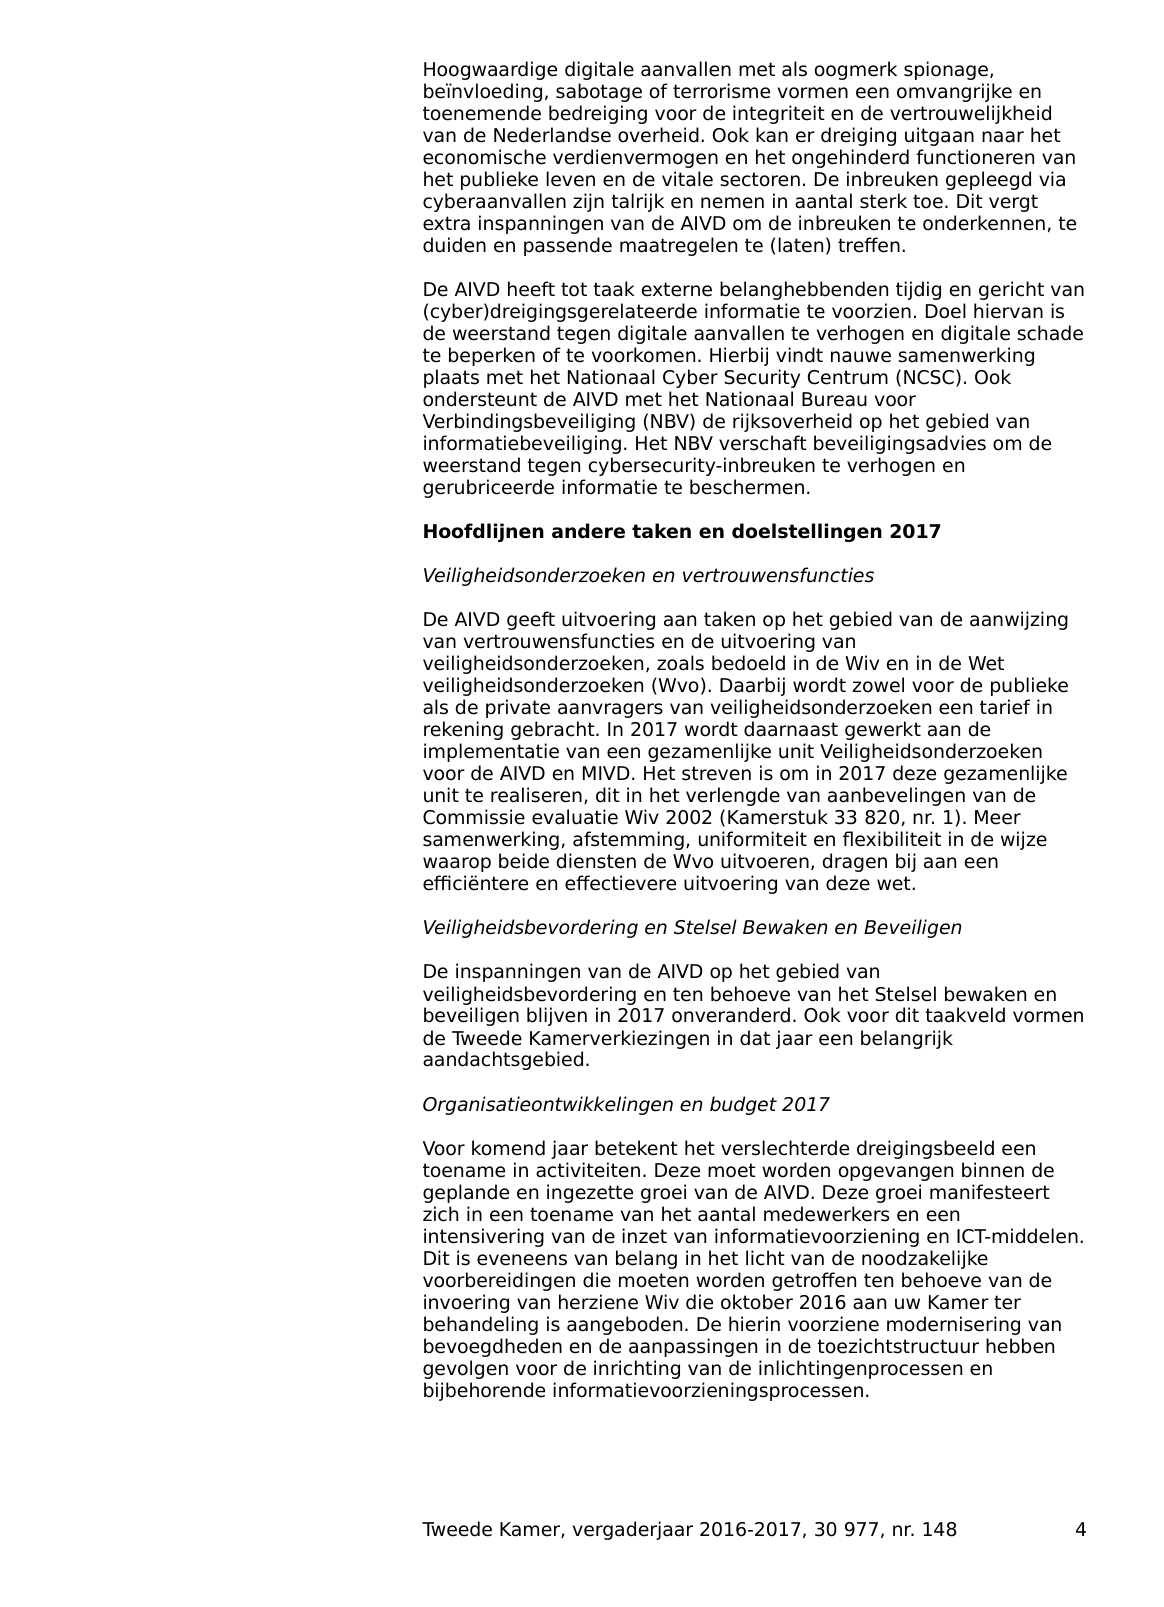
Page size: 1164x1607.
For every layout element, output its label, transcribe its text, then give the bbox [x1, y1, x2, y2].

subtitle Veiligheidsonderzoeken en vertrouwensfuncties [422, 565, 1087, 587]
text De AIVD heeft tot taak externe belanghebbenden tijdig en gericht van (cyber)dreigingsgerelateerde informatie te voorzien. Doel hiervan is de weerstand tegen digitale aanvallen te verhogen en digitale schade te beperken of te voorkomen. Hierbij vindt nauwe samenwerking plaats met het Nationaal Cyber Security Centrum (NCSC). Ook ondersteunt de AIVD met het Nationaal Bureau voor Verbindingsbeveiliging (NBV) de rijksoverheid op het gebied van informatiebeveiliging. Het NBV verschaft beveiligingsadvies om de weerstand tegen cybersecurity-inbreuken te verhogen en gerubriceerde informatie te beschermen. [422, 279, 1087, 499]
text Hoogwaardige digitale aanvallen met als oogmerk spionage, beïnvloeding, sabotage of terrorisme vormen een omvangrijke en toenemende bedreiging voor de integriteit en de vertrouwelijkheid van de Nederlandse overheid. Ook kan er dreiging uitgaan naar het economische verdienvermogen en het ongehinderd functioneren van het publieke leven en de vitale sectoren. De inbreuken gepleegd via cyberaanvallen zijn talrijk en nemen in aantal sterk toe. Dit vergt extra inspanningen van de AIVD om de inbreuken te onderkennen, te duiden en passende maatregelen te (laten) treffen. [422, 59, 1087, 257]
subtitle Veiligheidsbevordering en Stelsel Bewaken en Beveiligen [422, 917, 1087, 939]
subtitle Hoofdlijnen andere taken en doelstellingen 2017 [422, 521, 1087, 543]
subtitle Organisatieontwikkelingen en budget 2017 [422, 1093, 1087, 1116]
text Voor komend jaar betekent het verslechterde dreigingsbeeld een toename in activiteiten. Deze moet worden opgevangen binnen de geplande en ingezette groei van de AIVD. Deze groei manifesteert zich in een toename van het aantal medewerkers en een intensivering van de inzet van informatievoorziening en ICT-middelen. Dit is eveneens van belang in het licht van de noodzakelijke voorbereidingen die moeten worden getroffen ten behoeve van de invoering van herziene Wiv die oktober 2016 aan uw Kamer ter behandeling is aangeboden. De hierin voorziene modernisering van bevoegdheden en de aanpassingen in de toezichtstructuur hebben gevolgen voor de inrichting van de inlichtingenprocessen en bijbehorende informatievoorzieningsprocessen. [422, 1138, 1087, 1401]
text De inspanningen van de AIVD op het gebied van veiligheidsbevordering en ten behoeve van het Stelsel bewaken en beveiligen blijven in 2017 onveranderd. Ook voor dit taakveld vormen de Tweede Kamerverkiezingen in dat jaar een belangrijk aandachtsgebied. [422, 961, 1087, 1071]
text De AIVD geeft uitvoering aan taken op het gebied van de aanwijzing van vertrouwensfuncties en de uitvoering van veiligheidsonderzoeken, zoals bedoeld in de Wiv en in de Wet veiligheidsonderzoeken (Wvo). Daarbij wordt zowel voor de publieke als de private aanvragers van veiligheidsonderzoeken een tarief in rekening gebracht. In 2017 wordt daarnaast gewerkt aan de implementatie van een gezamenlijke unit Veiligheidsonderzoeken voor de AIVD en MIVD. Het streven is om in 2017 deze gezamenlijke unit te realiseren, dit in het verlengde van aanbevelingen van de Commissie evaluatie Wiv 2002 (Kamerstuk 33 820, nr. 1). Meer samenwerking, afstemming, uniformiteit en flexibiliteit in de wijze waarop beide diensten de Wvo uitvoeren, dragen bij aan een efficiëntere en effectievere uitvoering van deze wet. [422, 609, 1087, 895]
